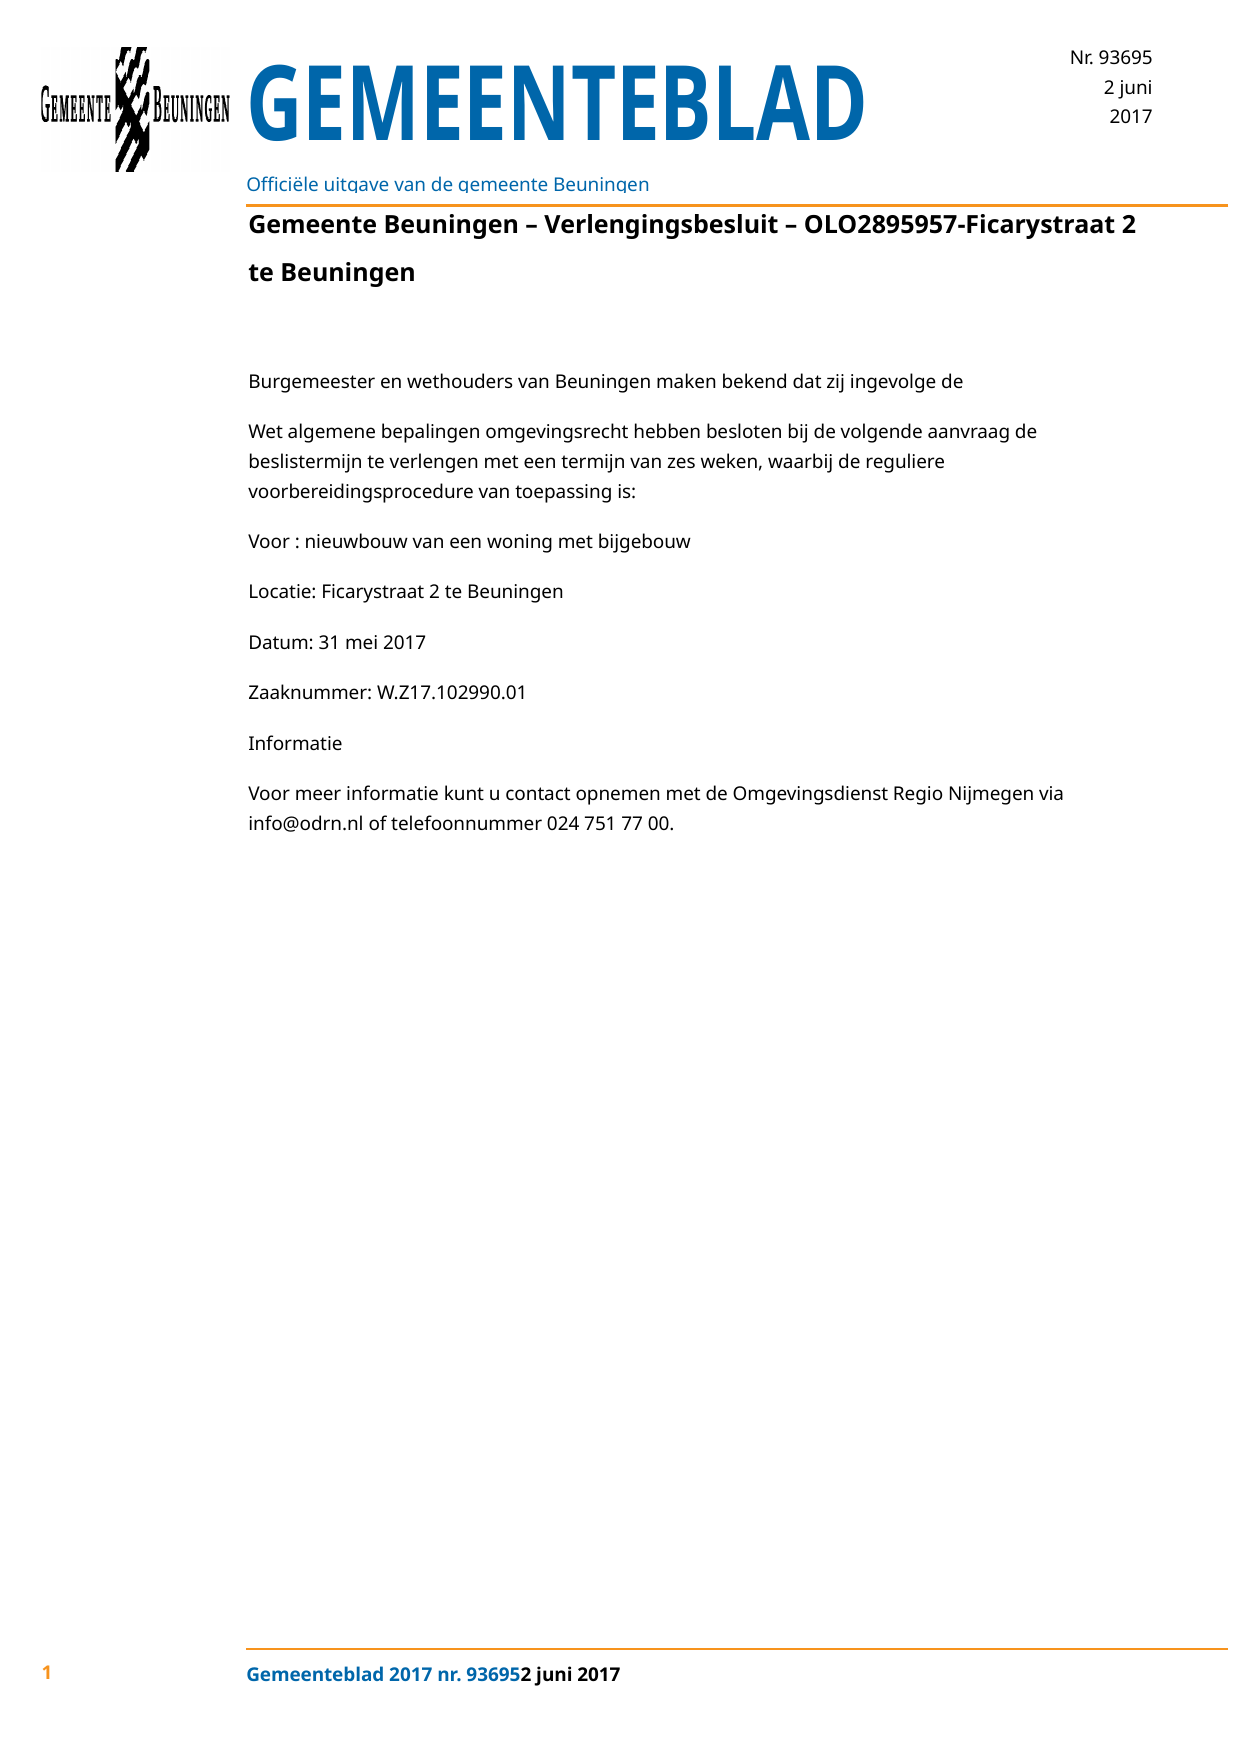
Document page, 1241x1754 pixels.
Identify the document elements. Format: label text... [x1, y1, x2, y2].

text Voor meer informatie kunt u contact opnemen met de Omgevingsdienst Regio Nijmegen via info@odrn.nl of telefoonnummer 024 751 77 00. [248, 780, 1152, 836]
text Zaaknummer: W.Z17.102990.01 [248, 679, 1152, 705]
text Locatie: Ficarystraat 2 te Beuningen [248, 579, 1152, 604]
text Datum: 31 mei 2017 [248, 629, 1152, 655]
text Voor : nieuwbouw van een woning met bijgebouw [248, 528, 1152, 554]
text Wet algemene bepalingen omgevingsrecht hebben besloten bij de volgende aanvraag de beslistermijn te verlengen met een termijn van zes weken, waarbij de reguliere voorbereidingsprocedure van toepassing is: [248, 419, 1152, 504]
text Informatie [248, 730, 1152, 756]
picture [41, 47, 231, 172]
text Gemeente Beuningen – Verlengingsbesluit – OLO2895957-Ficarystraat 2 te Beuningen [248, 207, 1152, 288]
text Burgemeester en wethouders van Beuningen maken bekend dat zij ingevolge de [248, 368, 1152, 394]
